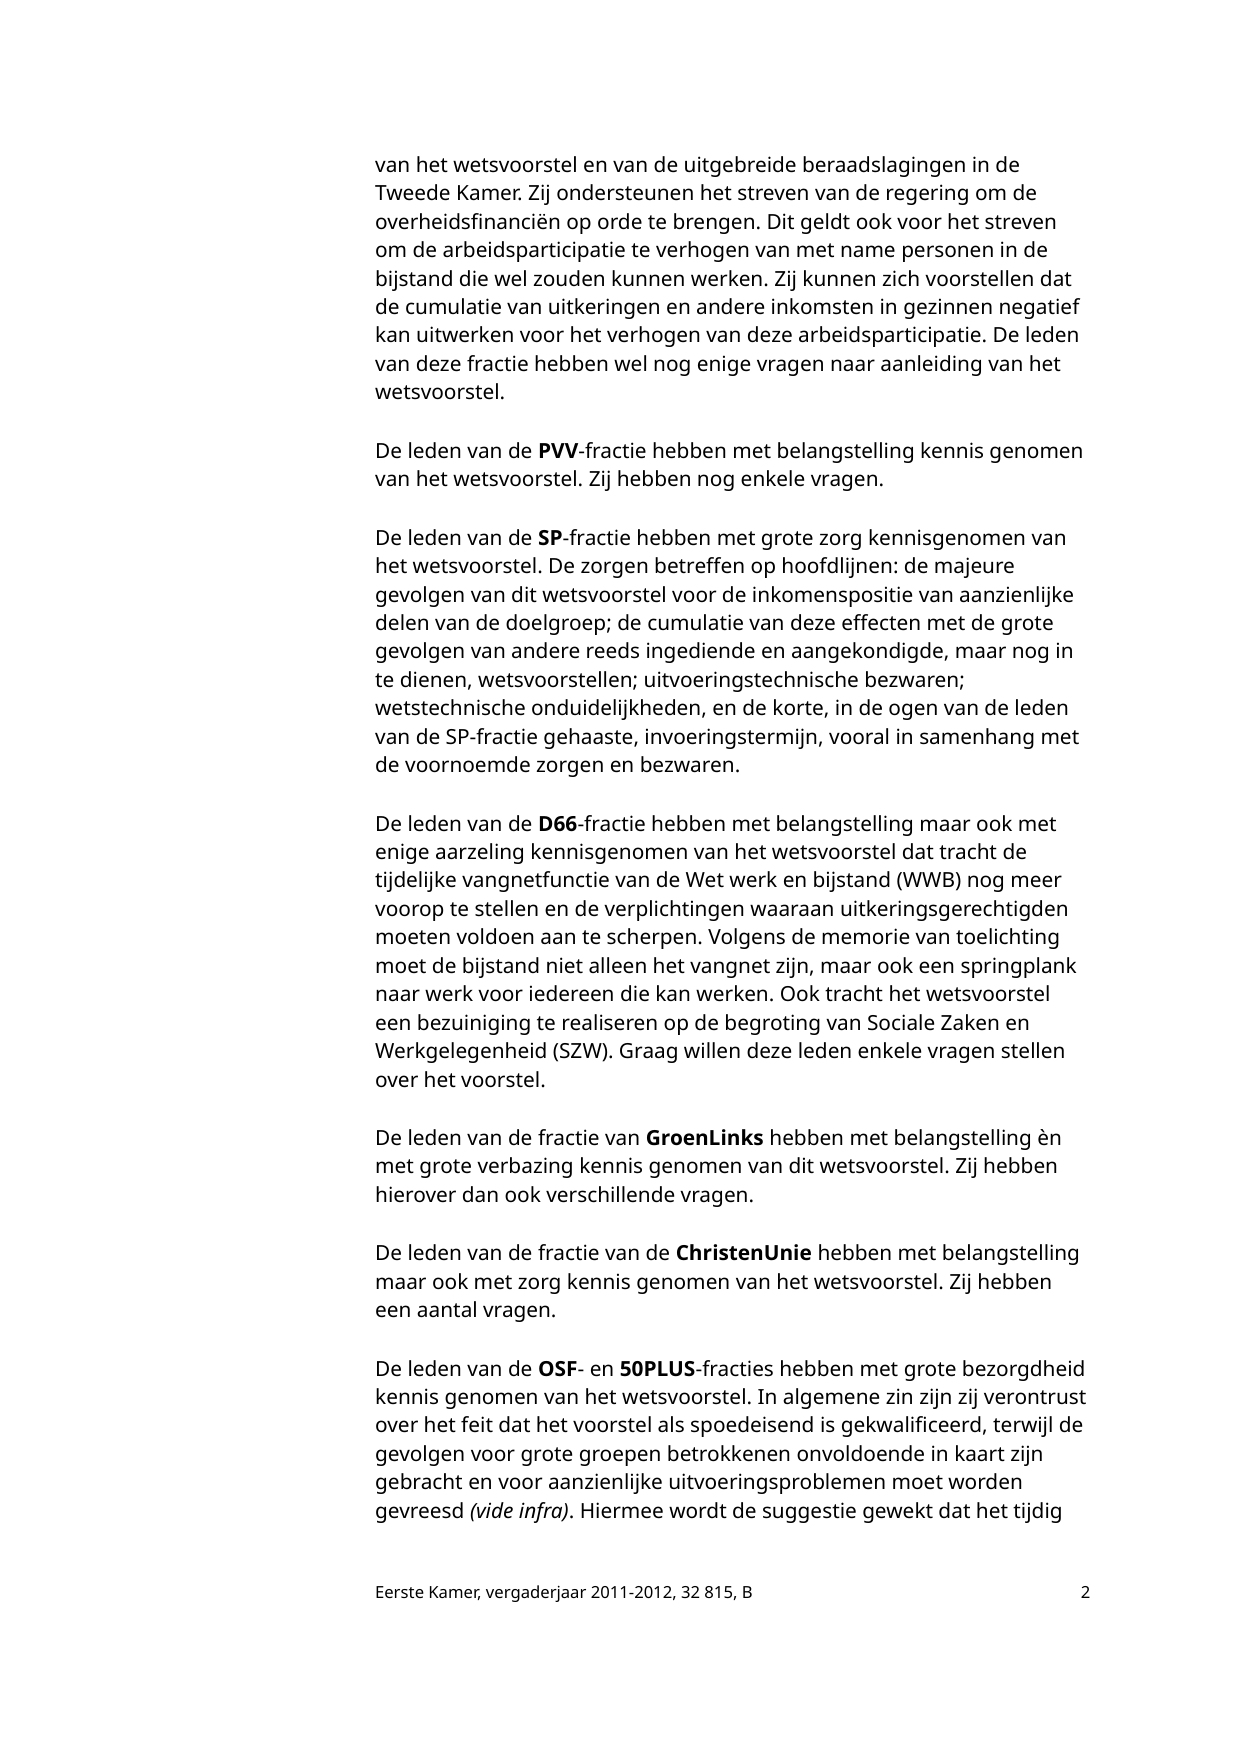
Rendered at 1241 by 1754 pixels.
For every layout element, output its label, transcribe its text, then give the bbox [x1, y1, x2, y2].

text van het wetsvoorstel en van de uitgebreide beraadslagingen in de Tweede Kamer. Zij ondersteunen het streven van de regering om de overheidsfinanciën op orde te brengen. Dit geldt ook voor het streven om de arbeidsparticipatie te verhogen van met name personen in de bijstand die wel zouden kunnen werken. Zij kunnen zich voorstellen dat de cumulatie van uitkeringen en andere inkomsten in gezinnen negatief kan uitwerken voor het verhogen van deze arbeidsparticipatie. De leden van deze fractie hebben wel nog enige vragen naar aanleiding van het wetsvoorstel. [375, 150, 1090, 406]
text De leden van de D66-fractie hebben met belangstelling maar ook met enige aarzeling kennisgenomen van het wetsvoorstel dat tracht de tijdelijke vangnetfunctie van de Wet werk en bijstand (WWB) nog meer voorop te stellen en de verplichtingen waaraan uitkeringsgerechtigden moeten voldoen aan te scherpen. Volgens de memorie van toelichting moet de bijstand niet alleen het vangnet zijn, maar ook een springplank naar werk voor iedereen die kan werken. Ook tracht het wetsvoorstel een bezuiniging te realiseren op de begroting van Sociale Zaken en Werkgelegenheid (SZW). Graag willen deze leden enkele vragen stellen over het voorstel. [375, 809, 1090, 1093]
text De leden van de fractie van GroenLinks hebben met belangstelling èn met grote verbazing kennis genomen van dit wetsvoorstel. Zij hebben hierover dan ook verschillende vragen. [375, 1123, 1090, 1208]
text De leden van de fractie van de ChristenUnie hebben met belangstelling maar ook met zorg kennis genomen van het wetsvoorstel. Zij hebben een aantal vragen. [375, 1238, 1090, 1324]
text De leden van de PVV-fractie hebben met belangstelling kennis genomen van het wetsvoorstel. Zij hebben nog enkele vragen. [375, 436, 1090, 493]
text De leden van de SP-fractie hebben met grote zorg kennisgenomen van het wetsvoorstel. De zorgen betreffen op hoofdlijnen: de majeure gevolgen van dit wetsvoorstel voor de inkomenspositie van aanzienlijke delen van de doelgroep; de cumulatie van deze effecten met de grote gevolgen van andere reeds ingediende en aangekondigde, maar nog in te dienen, wetsvoorstellen; uitvoeringstechnische bezwaren; wetstechnische onduidelijkheden, en de korte, in de ogen van de leden van de SP-fractie gehaaste, invoeringstermijn, vooral in samenhang met de voornoemde zorgen en bezwaren. [375, 523, 1090, 779]
text De leden van de OSF- en 50PLUS-fracties hebben met grote bezorgdheid kennis genomen van het wetsvoorstel. In algemene zin zijn zij verontrust over het feit dat het voorstel als spoedeisend is gekwalificeerd, terwijl de gevolgen voor grote groepen betrokkenen onvoldoende in kaart zijn gebracht en voor aanzienlijke uitvoeringsproblemen moet worden gevreesd (vide infra). Hiermee wordt de suggestie gewekt dat het tijdig [375, 1354, 1090, 1524]
